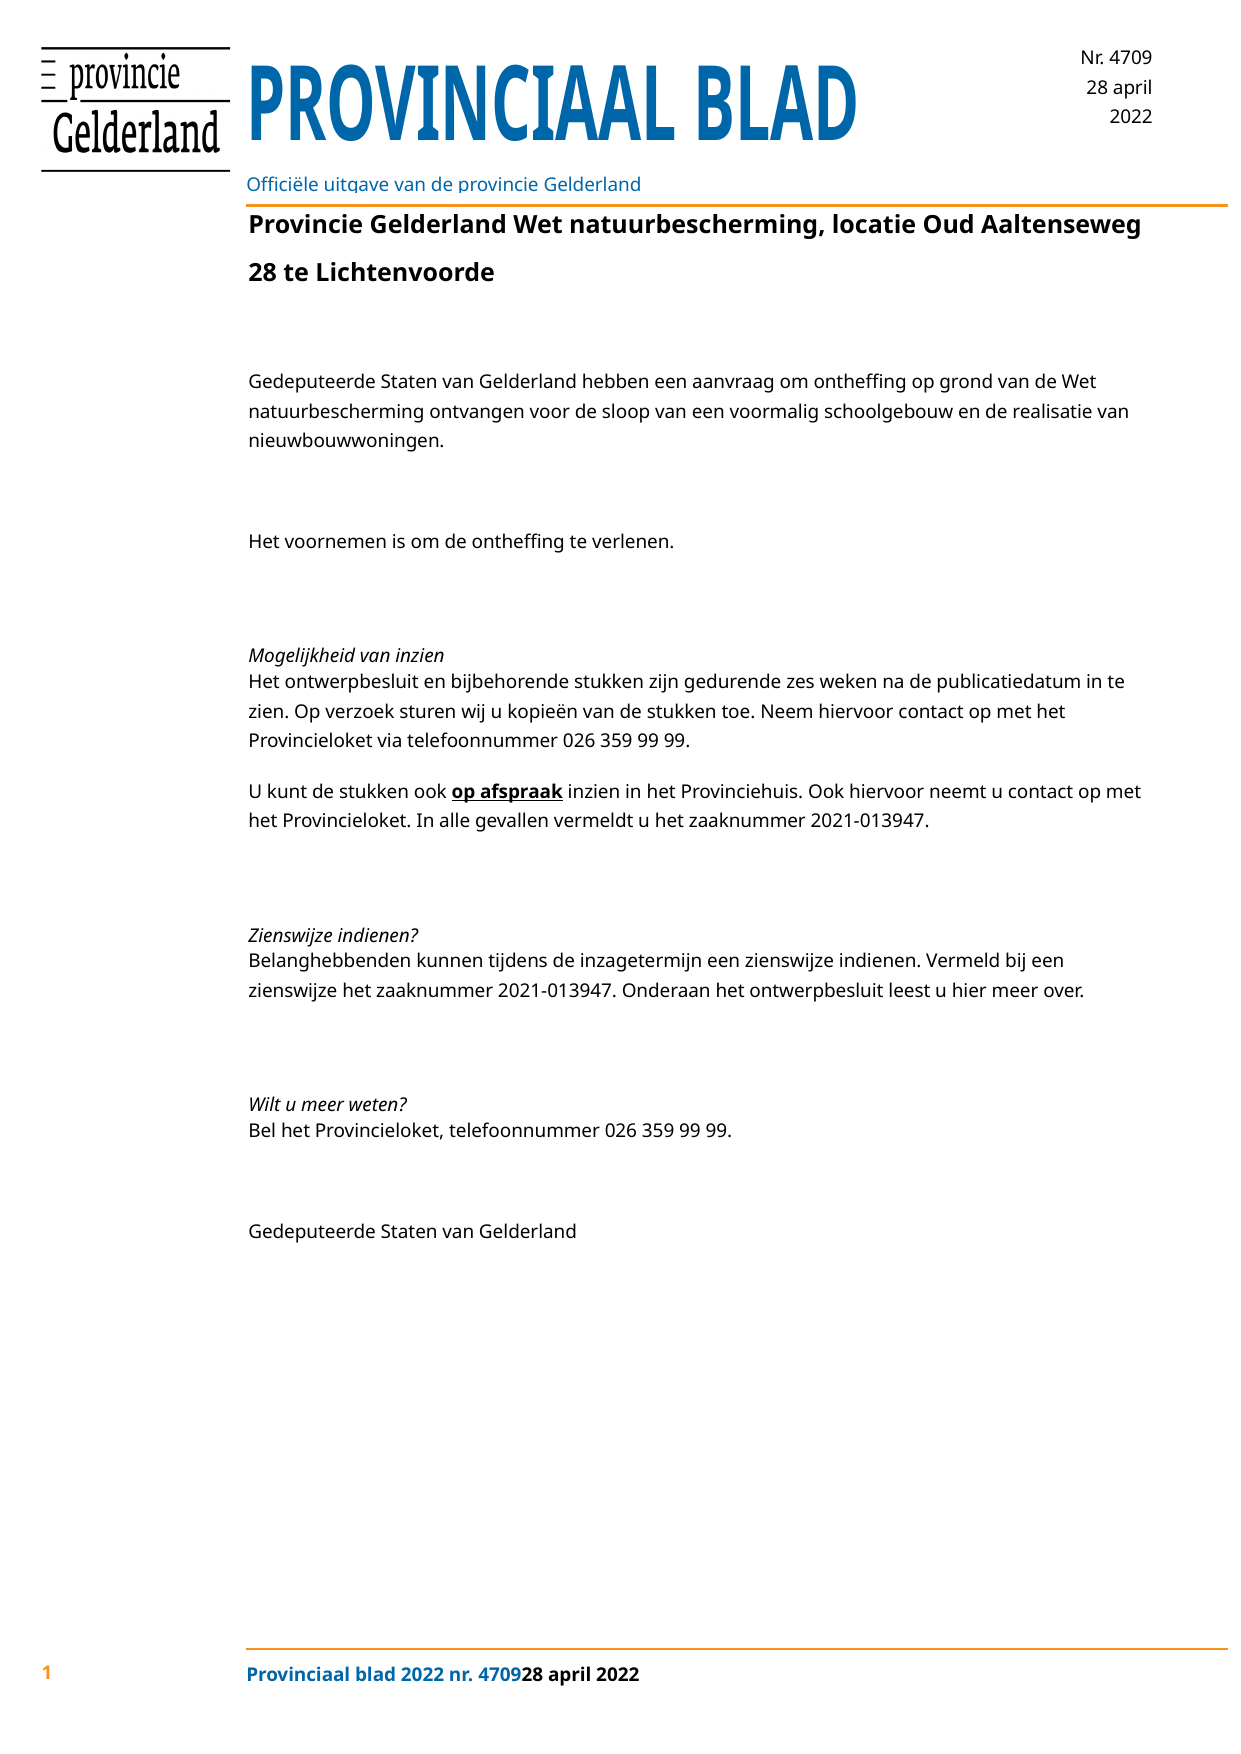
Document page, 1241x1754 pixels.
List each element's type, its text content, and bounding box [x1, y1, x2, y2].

text Belanghebbenden kunnen tijdens de inzagetermijn een zienswijze indienen. Vermeld bij een zienswijze het zaaknummer 2021-013947. Onderaan het ontwerpbesluit leest u hier meer over. [248, 948, 1152, 1003]
text Provincie Gelderland Wet natuurbescherming, locatie Oud Aaltenseweg 28 te Lichtenvoorde [248, 207, 1152, 288]
text Mogelijkheid van inzien [248, 643, 1152, 668]
text Bel het Provincieloket, telefoonnummer 026 359 99 99. [248, 1117, 1152, 1143]
text Zienswijze indienen? [248, 922, 1152, 948]
text Gedeputeerde Staten van Gelderland [248, 1218, 1152, 1244]
text Het voornemen is om de ontheffing te verlenen. [248, 528, 1152, 554]
text U kunt de stukken ook op afspraak inzien in het Provinciehuis. Ook hiervoor neemt u contact op met het Provincieloket. In alle gevallen vermeldt u het zaaknummer 2021-013947. [248, 778, 1152, 833]
text Wilt u meer weten? [248, 1092, 1152, 1117]
text Het ontwerpbesluit en bijbehorende stukken zijn gedurende zes weken na de publicatiedatum in te zien. Op verzoek sturen wij u kopieën van de stukken toe. Neem hiervoor contact op met het Provincieloket via telefoonnummer 026 359 99 99. [248, 668, 1152, 753]
text Gedeputeerde Staten van Gelderland hebben een aanvraag om ontheffing op grond van de Wet natuurbescherming ontvangen voor de sloop van een voormalig schoolgebouw en de realisatie van nieuwbouwwoningen. [248, 368, 1152, 453]
picture [41, 47, 231, 172]
